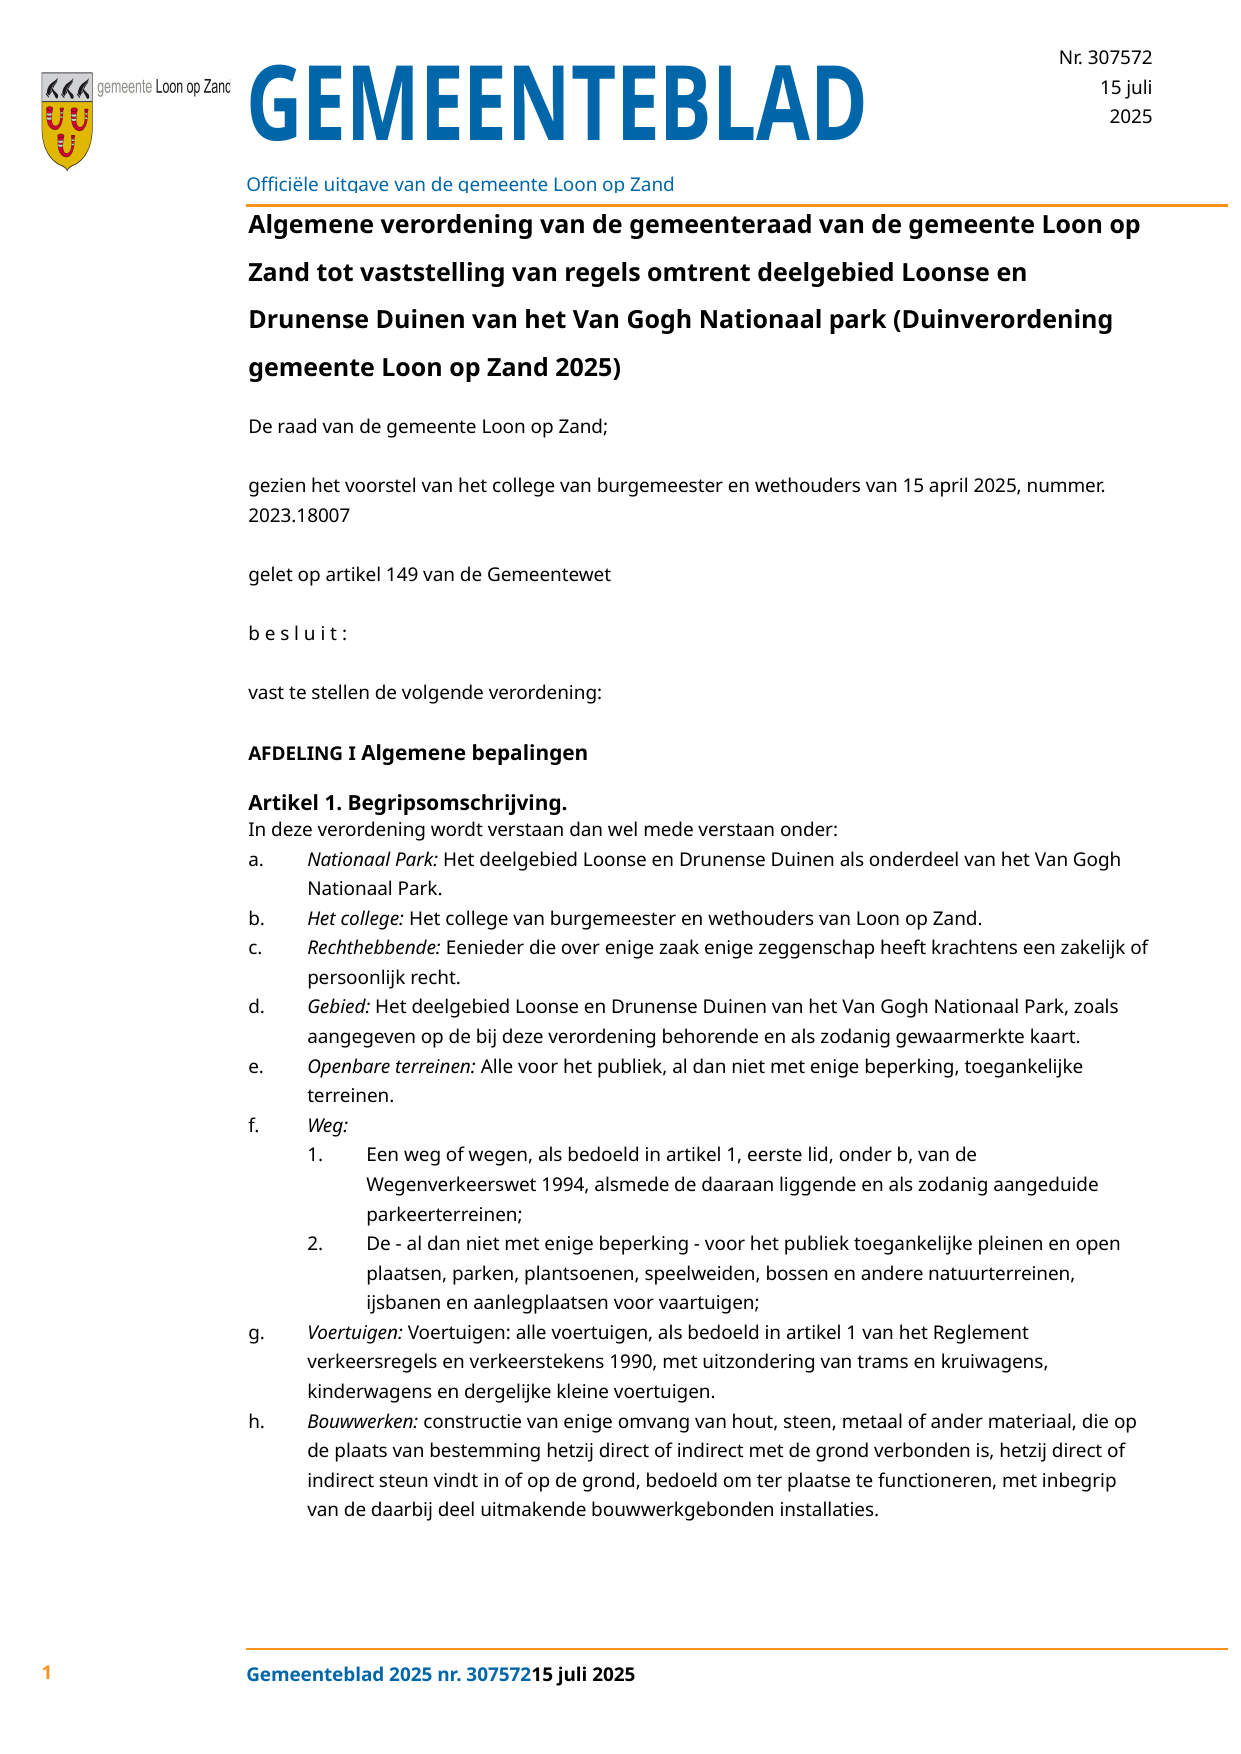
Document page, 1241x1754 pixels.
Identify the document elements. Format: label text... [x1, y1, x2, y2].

picture [41, 47, 231, 172]
text gezien het voorstel van het college van burgemeester en wethouders van 15 april 2025, nummer. 2023.18007 [248, 472, 1152, 528]
list Gebied: Het deelgebied Loonse en Drunense Duinen van het Van Gogh Nationaal Park, zoals aangegeven op de bij deze verordening behorende en als zodanig gewaarmerkte kaart. [248, 994, 1152, 1049]
text b e s l u i t : [248, 620, 1152, 646]
text gelet op artikel 149 van de Gemeentewet [248, 561, 1152, 587]
text vast te stellen de volgende verordening: [248, 679, 1152, 705]
list Nationaal Park: Het deelgebied Loonse en Drunense Duinen als onderdeel van het Van Gogh Nationaal Park. [248, 846, 1152, 901]
text Artikel 1. Begripsomschrijving. [248, 788, 1152, 816]
text De raad van de gemeente Loon op Zand; [248, 413, 1152, 439]
list Rechthebbende: Eenieder die over enige zaak enige zeggenschap heeft krachtens een zakelijk of persoonlijk recht. [248, 934, 1152, 990]
text AFDELING I Algemene bepalingen [248, 738, 1152, 767]
text In deze verordening wordt verstaan dan wel mede verstaan onder: [248, 816, 1152, 842]
list Het college: Het college van burgemeester en wethouders van Loon op Zand. [248, 905, 1152, 931]
list De - al dan niet met enige beperking - voor het publiek toegankelijke pleinen en open plaatsen, parken, plantsoenen, speelweiden, bossen en andere natuurterreinen, ijsbanen en aanlegplaatsen voor vaartuigen; [307, 1230, 1152, 1315]
text Algemene verordening van de gemeenteraad van de gemeente Loon op Zand tot vaststelling van regels omtrent deelgebied Loonse en Drunense Duinen van het Van Gogh Nationaal park (Duinverordening gemeente Loon op Zand 2025) [248, 207, 1152, 384]
list Een weg of wegen, als bedoeld in artikel 1, eerste lid, onder b, van de Wegenverkeerswet 1994, alsmede de daaraan liggende en als zodanig aangeduide parkeerterreinen; [307, 1142, 1152, 1227]
list Bouwwerken: constructie van enige omvang van hout, steen, metaal of ander materiaal, die op de plaats van bestemming hetzij direct of indirect met de grond verbonden is, hetzij direct of indirect steun vindt in of op de grond, bedoeld om ter plaatse te functioneren, met inbegrip van de daarbij deel uitmakende bouwwerkgebonden installaties. [248, 1408, 1152, 1522]
list Openbare terreinen: Alle voor het publiek, al dan niet met enige beperking, toegankelijke terreinen. [248, 1053, 1152, 1108]
list Voertuigen: Voertuigen: alle voertuigen, als bedoeld in artikel 1 van het Reglement verkeersregels en verkeerstekens 1990, met uitzondering van trams en kruiwagens, kinderwagens en dergelijke kleine voertuigen. [248, 1319, 1152, 1404]
list Weg: [248, 1112, 1152, 1138]
